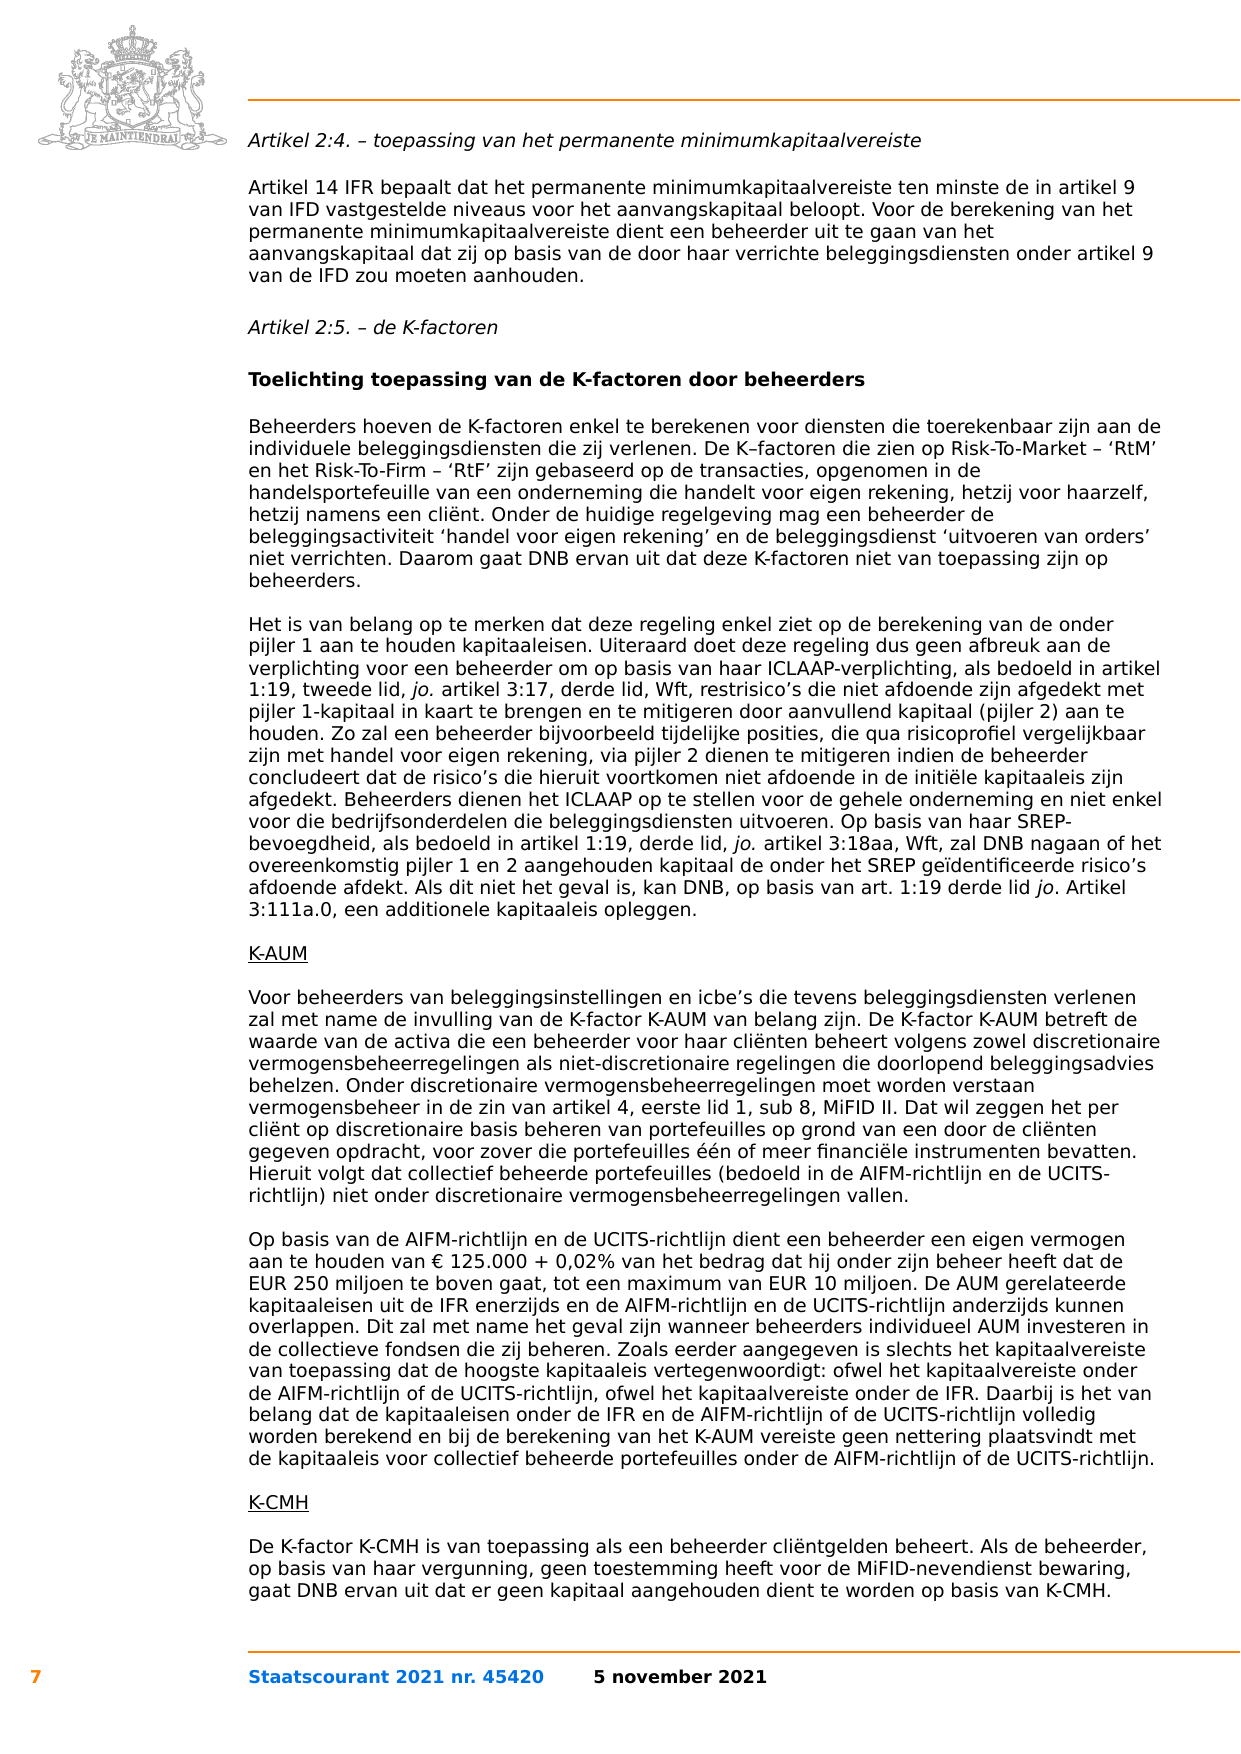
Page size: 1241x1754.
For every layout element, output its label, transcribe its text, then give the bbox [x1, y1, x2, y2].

subtitle Artikel 2:4. – toepassing van het permanente minimumkapitaalvereiste [248, 130, 1163, 152]
text De K-factor K-CMH is van toepassing als een beheerder cliëntgelden beheert. Als de beheerder, op basis van haar vergunning, geen toestemming heeft voor de MiFID-nevendienst bewaring, gaat DNB ervan uit dat er geen kapitaal aangehouden dient te worden op basis van K-CMH. [248, 1536, 1163, 1602]
subtitle Toelichting toepassing van de K-factoren door beheerders [248, 369, 1163, 391]
text Voor beheerders van beleggingsinstellingen en icbe’s die tevens beleggingsdiensten verlenen zal met name de invulling van de K-factor K-AUM van belang zijn. De K-factor K-AUM betreft de waarde van de activa die een beheerder voor haar cliënten beheert volgens zowel discretionaire vermogensbeheerregelingen als niet-discretionaire regelingen die doorlopend beleggingsadvies behelzen. Onder discretionaire vermogensbeheerregelingen moet worden verstaan vermogensbeheer in de zin van artikel 4, eerste lid 1, sub 8, MiFID II. Dat wil zeggen het per cliënt op discretionaire basis beheren van portefeuilles op grond van een door de cliënten gegeven opdracht, voor zover die portefeuilles één of meer financiële instrumenten bevatten. Hieruit volgt dat collectief beheerde portefeuilles (bedoeld in de AIFM-richtlijn en de UCITS-richtlijn) niet onder discretionaire vermogensbeheerregelingen vallen. [248, 987, 1163, 1207]
text Artikel 14 IFR bepaalt dat het permanente minimumkapitaalvereiste ten minste de in artikel 9 van IFD vastgestelde niveaus voor het aanvangskapitaal beloopt. Voor de berekening van het permanente minimumkapitaalvereiste dient een beheerder uit te gaan van het aanvangskapitaal dat zij op basis van de door haar verrichte beleggingsdiensten onder artikel 9 van de IFD zou moeten aanhouden. [248, 177, 1163, 287]
picture [38, 25, 227, 150]
text Het is van belang op te merken dat deze regeling enkel ziet op de berekening van de onder pijler 1 aan te houden kapitaaleisen. Uiteraard doet deze regeling dus geen afbreuk aan de verplichting voor een beheerder om op basis van haar ICLAAP-verplichting, als bedoeld in artikel 1:19, tweede lid, jo. artikel 3:17, derde lid, Wft, restrisico’s die niet afdoende zijn afgedekt met pijler 1-kapitaal in kaart te brengen en te mitigeren door aanvullend kapitaal (pijler 2) aan te houden. Zo zal een beheerder bijvoorbeeld tijdelijke posities, die qua risicoprofiel vergelijkbaar zijn met handel voor eigen rekening, via pijler 2 dienen te mitigeren indien de beheerder concludeert dat de risico’s die hieruit voortkomen niet afdoende in de initiële kapitaaleis zijn afgedekt. Beheerders dienen het ICLAAP op te stellen voor de gehele onderneming en niet enkel voor die bedrijfsonderdelen die beleggingsdiensten uitvoeren. Op basis van haar SREP-bevoegdheid, als bedoeld in artikel 1:19, derde lid, jo. artikel 3:18aa, Wft, zal DNB nagaan of het overeenkomstig pijler 1 en 2 aangehouden kapitaal de onder het SREP geïdentificeerde risico’s afdoende afdekt. Als dit niet het geval is, kan DNB, op basis van art. 1:19 derde lid jo. Artikel 3:111a.0, een additionele kapitaaleis opleggen. [248, 613, 1163, 921]
subtitle K-AUM [248, 943, 1163, 965]
text Beheerders hoeven de K-factoren enkel te berekenen voor diensten die toerekenbaar zijn aan de individuele beleggingsdiensten die zij verlenen. De K–factoren die zien op Risk-To-Market – ‘RtM’ en het Risk-To-Firm – ‘RtF’ zijn gebaseerd op de transacties, opgenomen in de handelsportefeuille van een onderneming die handelt voor eigen rekening, hetzij voor haarzelf, hetzij namens een cliënt. Onder de huidige regelgeving mag een beheerder de beleggingsactiviteit ‘handel voor eigen rekening’ en de beleggingsdienst ‘uitvoeren van orders’ niet verrichten. Daarom gaat DNB ervan uit dat deze K-factoren niet van toepassing zijn op beheerders. [248, 416, 1163, 592]
text Op basis van de AIFM-richtlijn en de UCITS-richtlijn dient een beheerder een eigen vermogen aan te houden van € 125.000 + 0,02% van het bedrag dat hij onder zijn beheer heeft dat de EUR 250 miljoen te boven gaat, tot een maximum van EUR 10 miljoen. De AUM gerelateerde kapitaaleisen uit de IFR enerzijds en de AIFM-richtlijn en de UCITS-richtlijn anderzijds kunnen overlappen. Dit zal met name het geval zijn wanneer beheerders individueel AUM investeren in de collectieve fondsen die zij beheren. Zoals eerder aangegeven is slechts het kapitaalvereiste van toepassing dat de hoogste kapitaaleis vertegenwoordigt: ofwel het kapitaalvereiste onder de AIFM-richtlijn of de UCITS-richtlijn, ofwel het kapitaalvereiste onder de IFR. Daarbij is het van belang dat de kapitaaleisen onder de IFR en de AIFM-richtlijn of de UCITS-richtlijn volledig worden berekend en bij de berekening van het K-AUM vereiste geen nettering plaatsvindt met de kapitaaleis voor collectief beheerde portefeuilles onder de AIFM-richtlijn of de UCITS-richtlijn. [248, 1228, 1163, 1470]
subtitle Artikel 2:5. – de K-factoren [248, 317, 1163, 339]
subtitle K-CMH [248, 1492, 1163, 1514]
